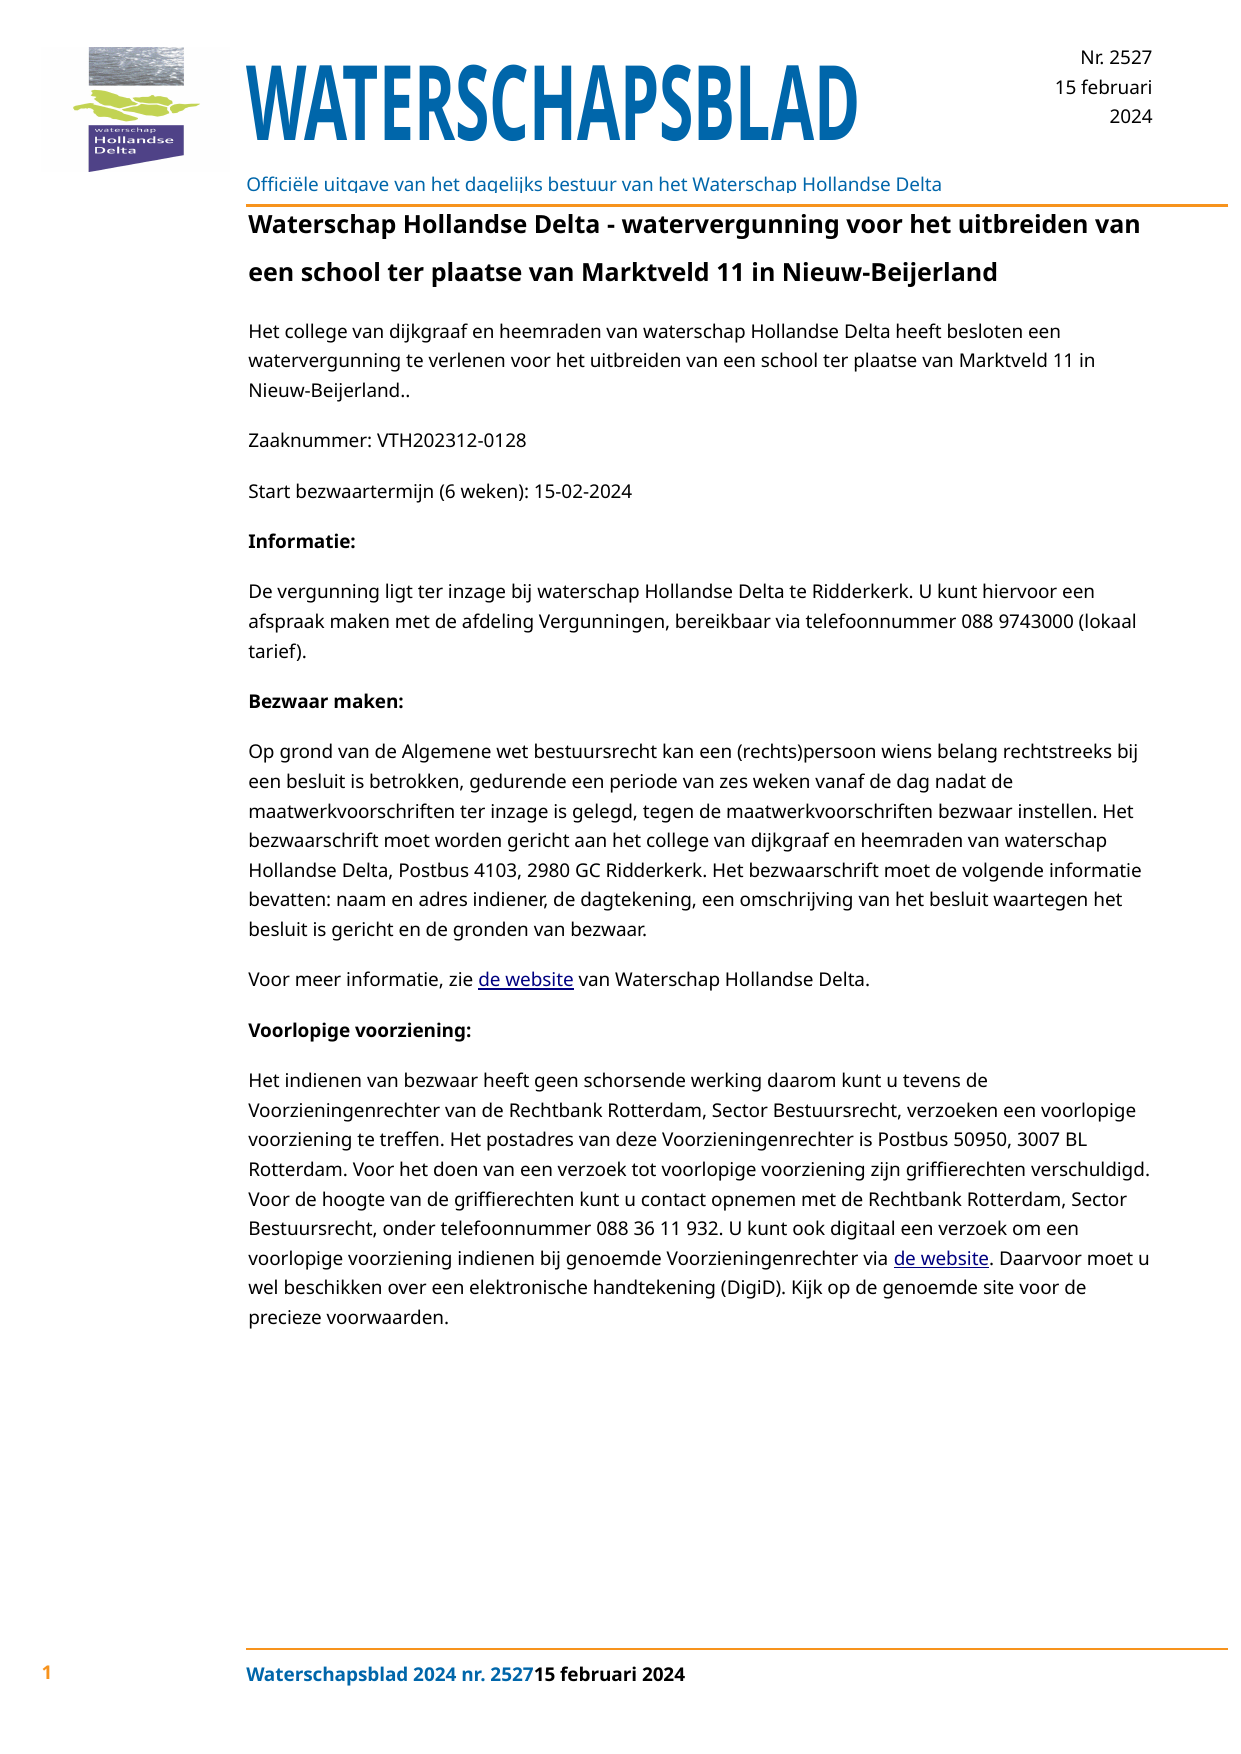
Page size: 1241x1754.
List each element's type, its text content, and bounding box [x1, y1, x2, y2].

picture [41, 47, 231, 172]
text Op grond van de Algemene wet bestuursrecht kan een (rechts)persoon wiens belang rechtstreeks bij een besluit is betrokken, gedurende een periode van zes weken vanaf de dag nadat de maatwerkvoorschriften ter inzage is gelegd, tegen de maatwerkvoorschriften bezwaar instellen. Het bezwaarschrift moet worden gericht aan het college van dijkgraaf en heemraden van waterschap Hollandse Delta, Postbus 4103, 2980 GC Ridderkerk. Het bezwaarschrift moet de volgende informatie bevatten: naam en adres indiener, de dagtekening, een omschrijving van het besluit waartegen het besluit is gericht en de gronden van bezwaar. [248, 739, 1152, 942]
text Voorlopige voorziening: [248, 1017, 1152, 1043]
text Informatie: [248, 528, 1152, 554]
text Het indienen van bezwaar heeft geen schorsende werking daarom kunt u tevens de Voorzieningenrechter van de Rechtbank Rotterdam, Sector Bestuursrecht, verzoeken een voorlopige voorziening te treffen. Het postadres van deze Voorzieningenrechter is Postbus 50950, 3007 BL Rotterdam. Voor het doen van een verzoek tot voorlopige voorziening zijn griffierechten verschuldigd. Voor de hoogte van de griffierechten kunt u contact opnemen met de Rechtbank Rotterdam, Sector Bestuursrecht, onder telefoonnummer 088 36 11 932. U kunt ook digitaal een verzoek om een voorlopige voorziening indienen bij genoemde Voorzieningenrechter via de website. Daarvoor moet u wel beschikken over een elektronische handtekening (DigiD). Kijk op de genoemde site voor de precieze voorwaarden. [248, 1067, 1152, 1330]
text Bezwaar maken: [248, 688, 1152, 714]
text Het college van dijkgraaf en heemraden van waterschap Hollandse Delta heeft besloten een watervergunning te verlenen voor het uitbreiden van een school ter plaatse van Marktveld 11 in Nieuw-Beijerland.. [248, 318, 1152, 403]
text Zaaknummer: VTH202312-0128 [248, 427, 1152, 453]
text Start bezwaartermijn (6 weken): 15-02-2024 [248, 478, 1152, 504]
text Waterschap Hollandse Delta - watervergunning voor het uitbreiden van een school ter plaatse van Marktveld 11 in Nieuw-Beijerland [248, 207, 1152, 288]
text De vergunning ligt ter inzage bij waterschap Hollandse Delta te Ridderkerk. U kunt hiervoor een afspraak maken met de afdeling Vergunningen, bereikbaar via telefoonnummer 088 9743000 (lokaal tarief). [248, 579, 1152, 664]
text Voor meer informatie, zie de website van Waterschap Hollandse Delta. [248, 967, 1152, 992]
